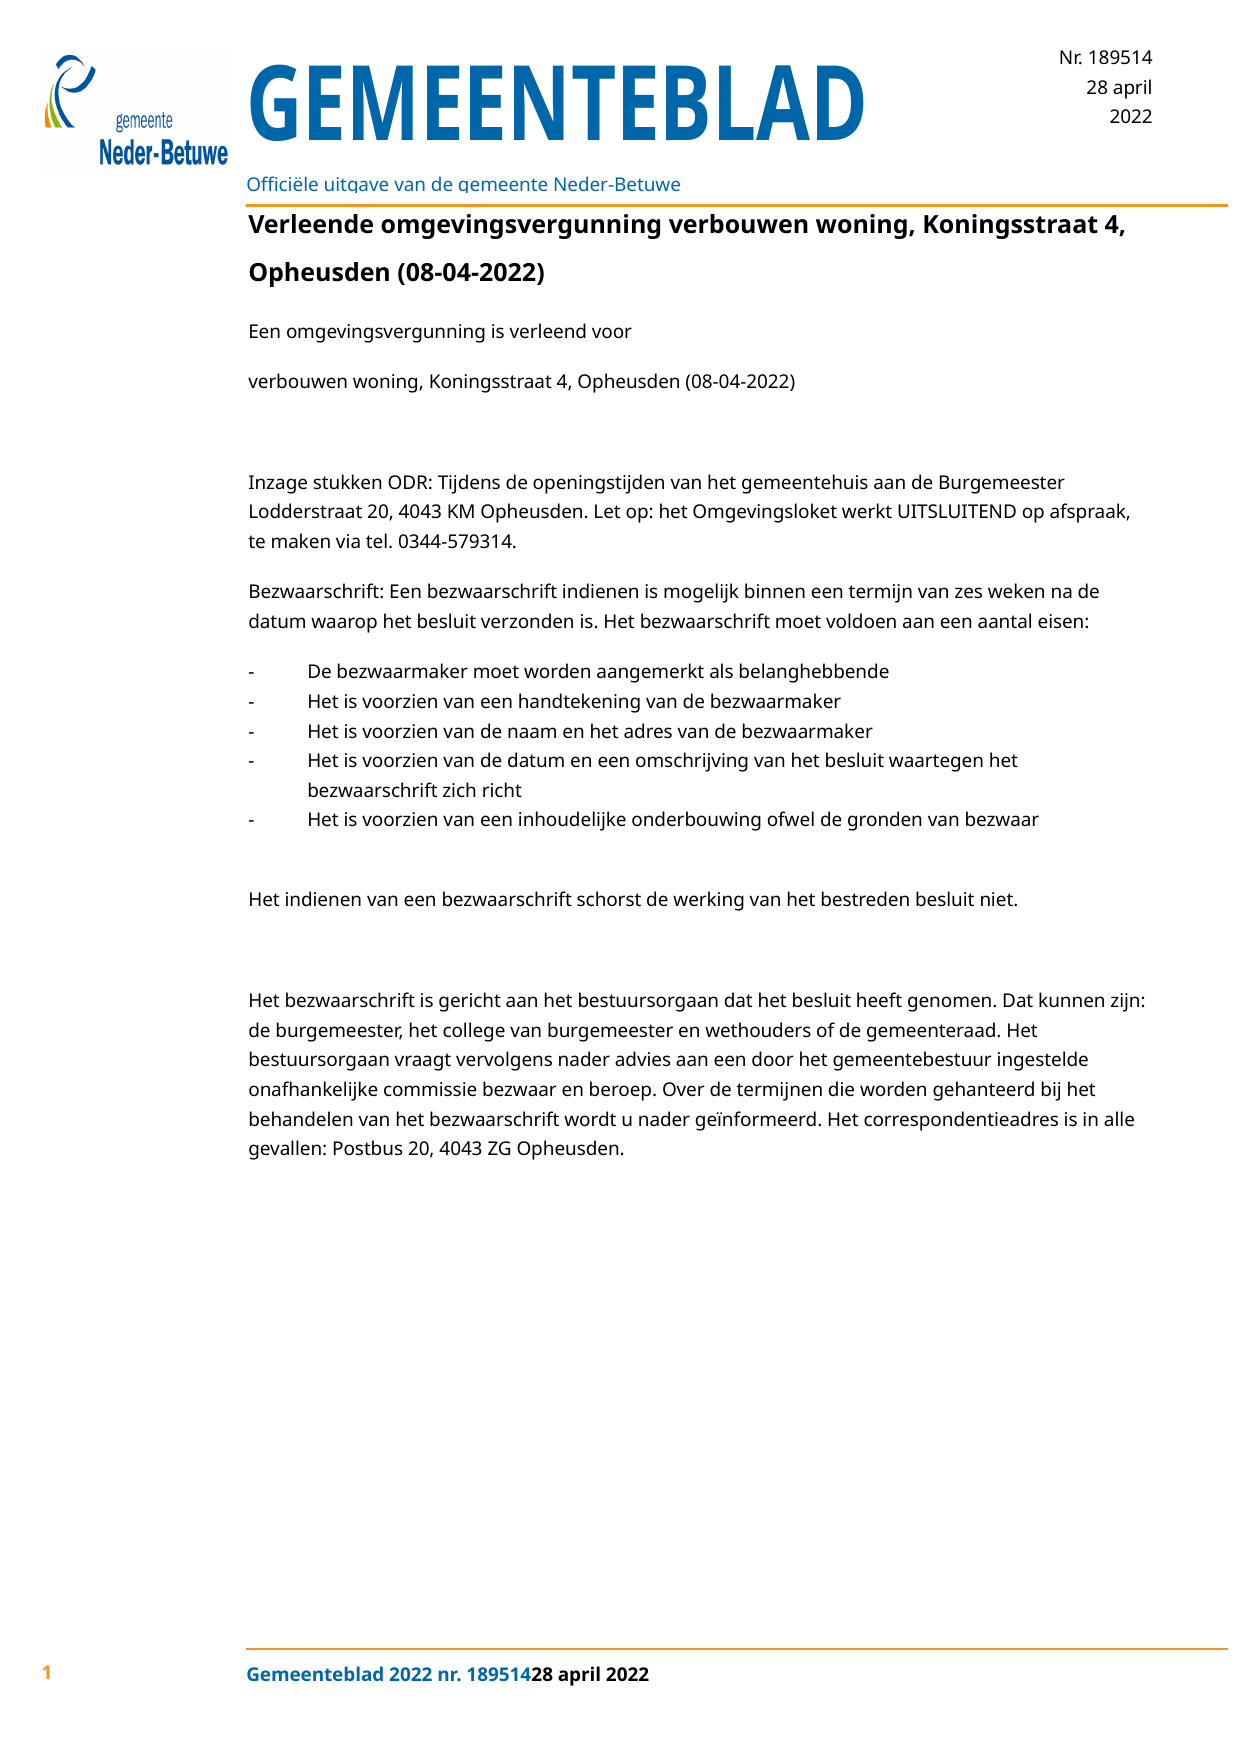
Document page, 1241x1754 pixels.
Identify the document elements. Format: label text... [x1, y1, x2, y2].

picture [41, 47, 231, 172]
list De bezwaarmaker moet worden aangemerkt als belanghebbende [248, 659, 1152, 684]
list Het is voorzien van een inhoudelijke onderbouwing ofwel de gronden van bezwaar [248, 807, 1152, 832]
list Het is voorzien van een handtekening van de bezwaarmaker [248, 688, 1152, 714]
text verbouwen woning, Koningsstraat 4, Opheusden (08-04-2022) [248, 368, 1152, 394]
text Inzage stukken ODR: Tijdens de openingstijden van het gemeentehuis aan de Burgemeester Lodderstraat 20, 4043 KM Opheusden. Let op: het Omgevingsloket werkt UITSLUITEND op afspraak, te maken via tel. 0344-579314. [248, 469, 1152, 554]
list Het is voorzien van de datum en een omschrijving van het besluit waartegen het bezwaarschrift zich richt [248, 747, 1152, 803]
text Het indienen van een bezwaarschrift schorst de werking van het bestreden besluit niet. [248, 887, 1152, 912]
text Verleende omgevingsvergunning verbouwen woning, Koningsstraat 4, Opheusden (08-04-2022) [248, 207, 1152, 288]
text Het bezwaarschrift is gericht aan het bestuursorgaan dat het besluit heeft genomen. Dat kunnen zijn: de burgemeester, het college van burgemeester en wethouders of de gemeenteraad. Het bestuursorgaan vraagt vervolgens nader advies aan een door het gemeentebestuur ingestelde onafhankelijke commissie bezwaar en beroep. Over de termijnen die worden gehanteerd bij het behandelen van het bezwaarschrift wordt u nader geïnformeerd. Het correspondentieadres is in alle gevallen: Postbus 20, 4043 ZG Opheusden. [248, 987, 1152, 1161]
text Bezwaarschrift: Een bezwaarschrift indienen is mogelijk binnen een termijn van zes weken na de datum waarop het besluit verzonden is. Het bezwaarschrift moet voldoen aan een aantal eisen: [248, 579, 1152, 634]
list Het is voorzien van de naam en het adres van de bezwaarmaker [248, 718, 1152, 744]
text Een omgevingsvergunning is verleend voor [248, 318, 1152, 344]
